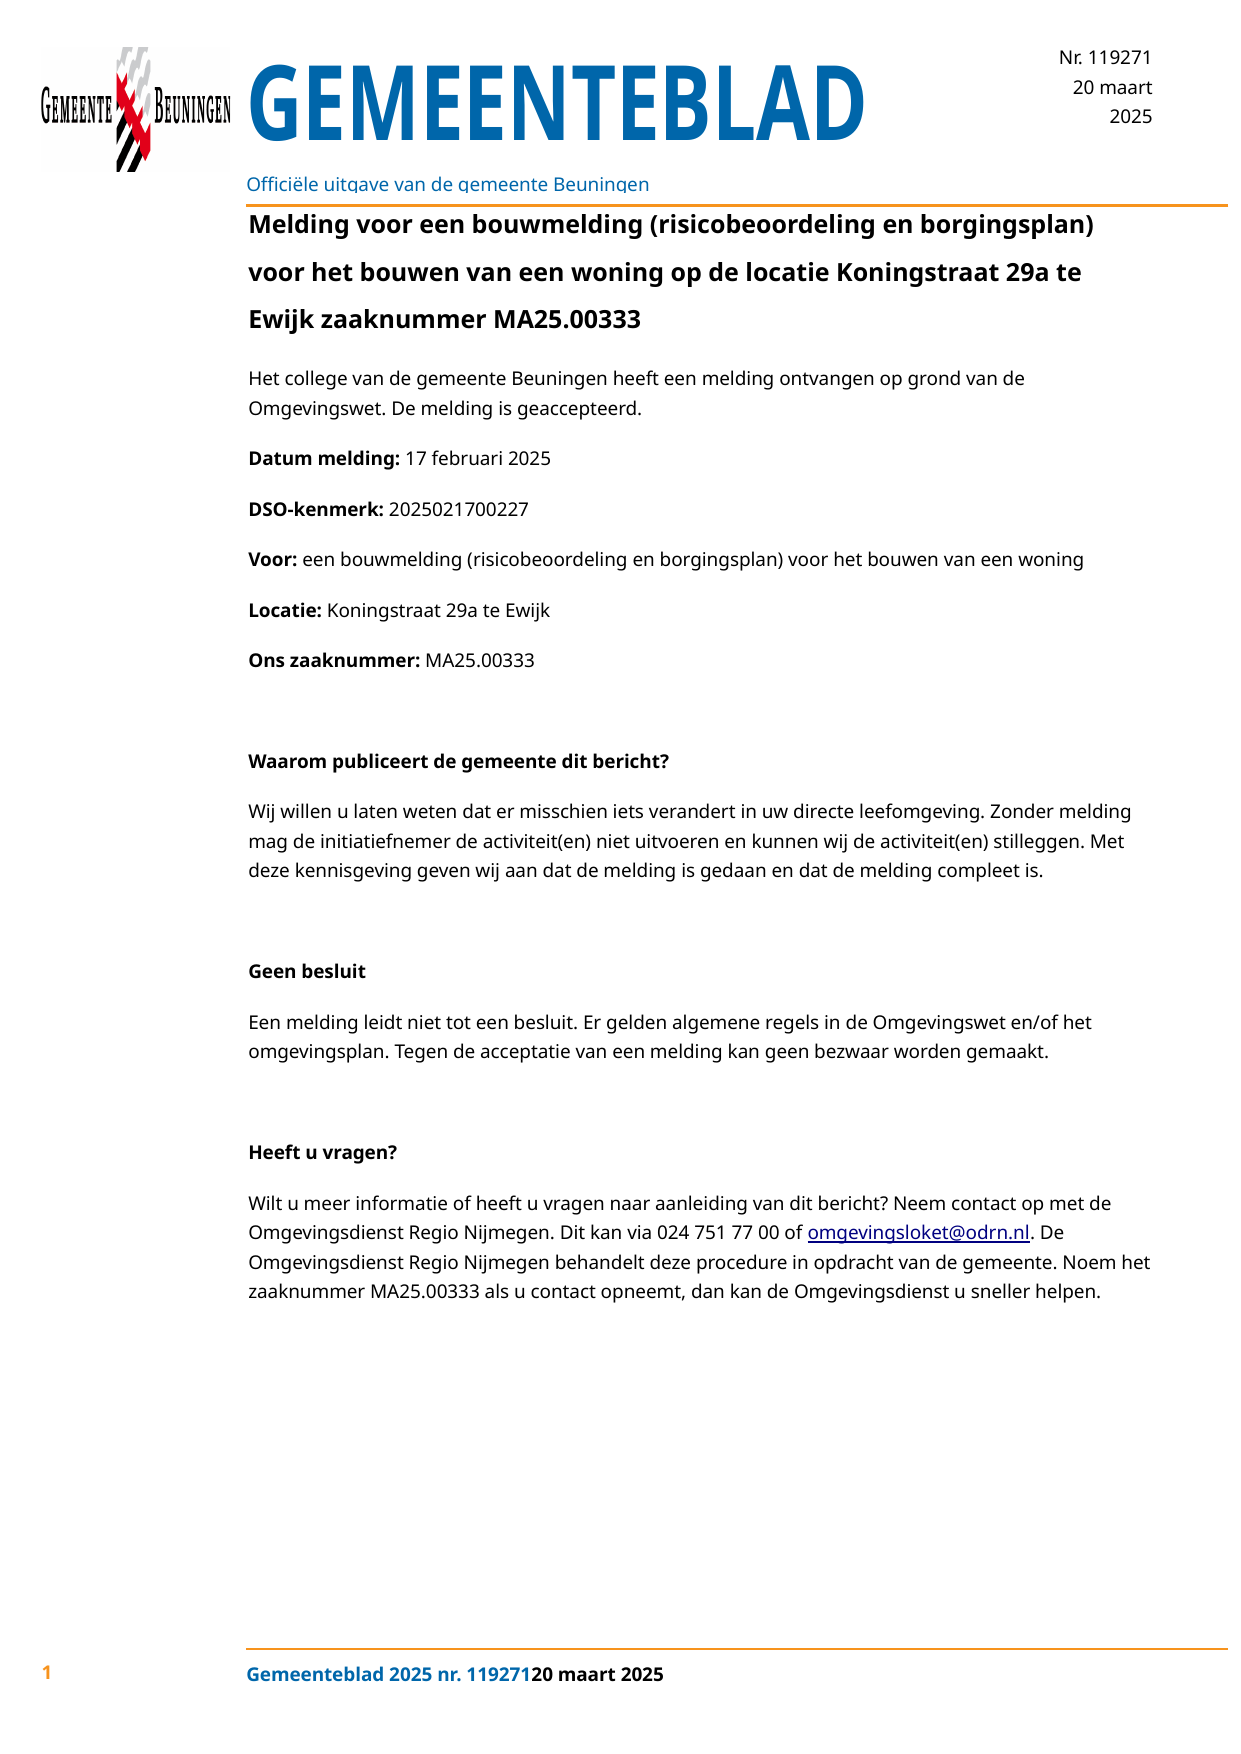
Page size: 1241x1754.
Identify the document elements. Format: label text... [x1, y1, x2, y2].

text Wilt u meer informatie of heeft u vragen naar aanleiding van dit bericht? Neem contact op met de Omgevingsdienst Regio Nijmegen. Dit kan via 024 751 77 00 of omgevingsloket@odrn.nl. De Omgevingsdienst Regio Nijmegen behandelt deze procedure in opdracht van de gemeente. Noem het zaaknummer MA25.00333 als u contact opneemt, dan kan de Omgevingsdienst u sneller helpen. [248, 1190, 1152, 1304]
text Ons zaaknummer: MA25.00333 [248, 647, 1152, 673]
text DSO-kenmerk: 2025021700227 [248, 496, 1152, 522]
text Voor: een bouwmelding (risicobeoordeling en borgingsplan) voor het bouwen van een woning [248, 546, 1152, 572]
text Datum melding: 17 februari 2025 [248, 446, 1152, 471]
text Waarom publiceert de gemeente dit bericht? [248, 748, 1152, 774]
text Melding voor een bouwmelding (risicobeoordeling en borgingsplan) voor het bouwen van een woning op de locatie Koningstraat 29a te Ewijk zaaknummer MA25.00333 [248, 207, 1152, 336]
text Een melding leidt niet tot een besluit. Er gelden algemene regels in de Omgevingswet en/of het omgevingsplan. Tegen de acceptatie van een melding kan geen bezwaar worden gemaakt. [248, 1009, 1152, 1064]
picture [41, 47, 231, 172]
text Het college van de gemeente Beuningen heeft een melding ontvangen op grond van de Omgevingswet. De melding is geaccepteerd. [248, 366, 1152, 421]
text Locatie: Koningstraat 29a te Ewijk [248, 597, 1152, 622]
text Geen besluit [248, 958, 1152, 984]
text Wij willen u laten weten dat er misschien iets verandert in uw directe leefomgeving. Zonder melding mag de initiatiefnemer de activiteit(en) niet uitvoeren en kunnen wij de activiteit(en) stilleggen. Met deze kennisgeving geven wij aan dat de melding is gedaan en dat de melding compleet is. [248, 798, 1152, 883]
text Heeft u vragen? [248, 1139, 1152, 1165]
